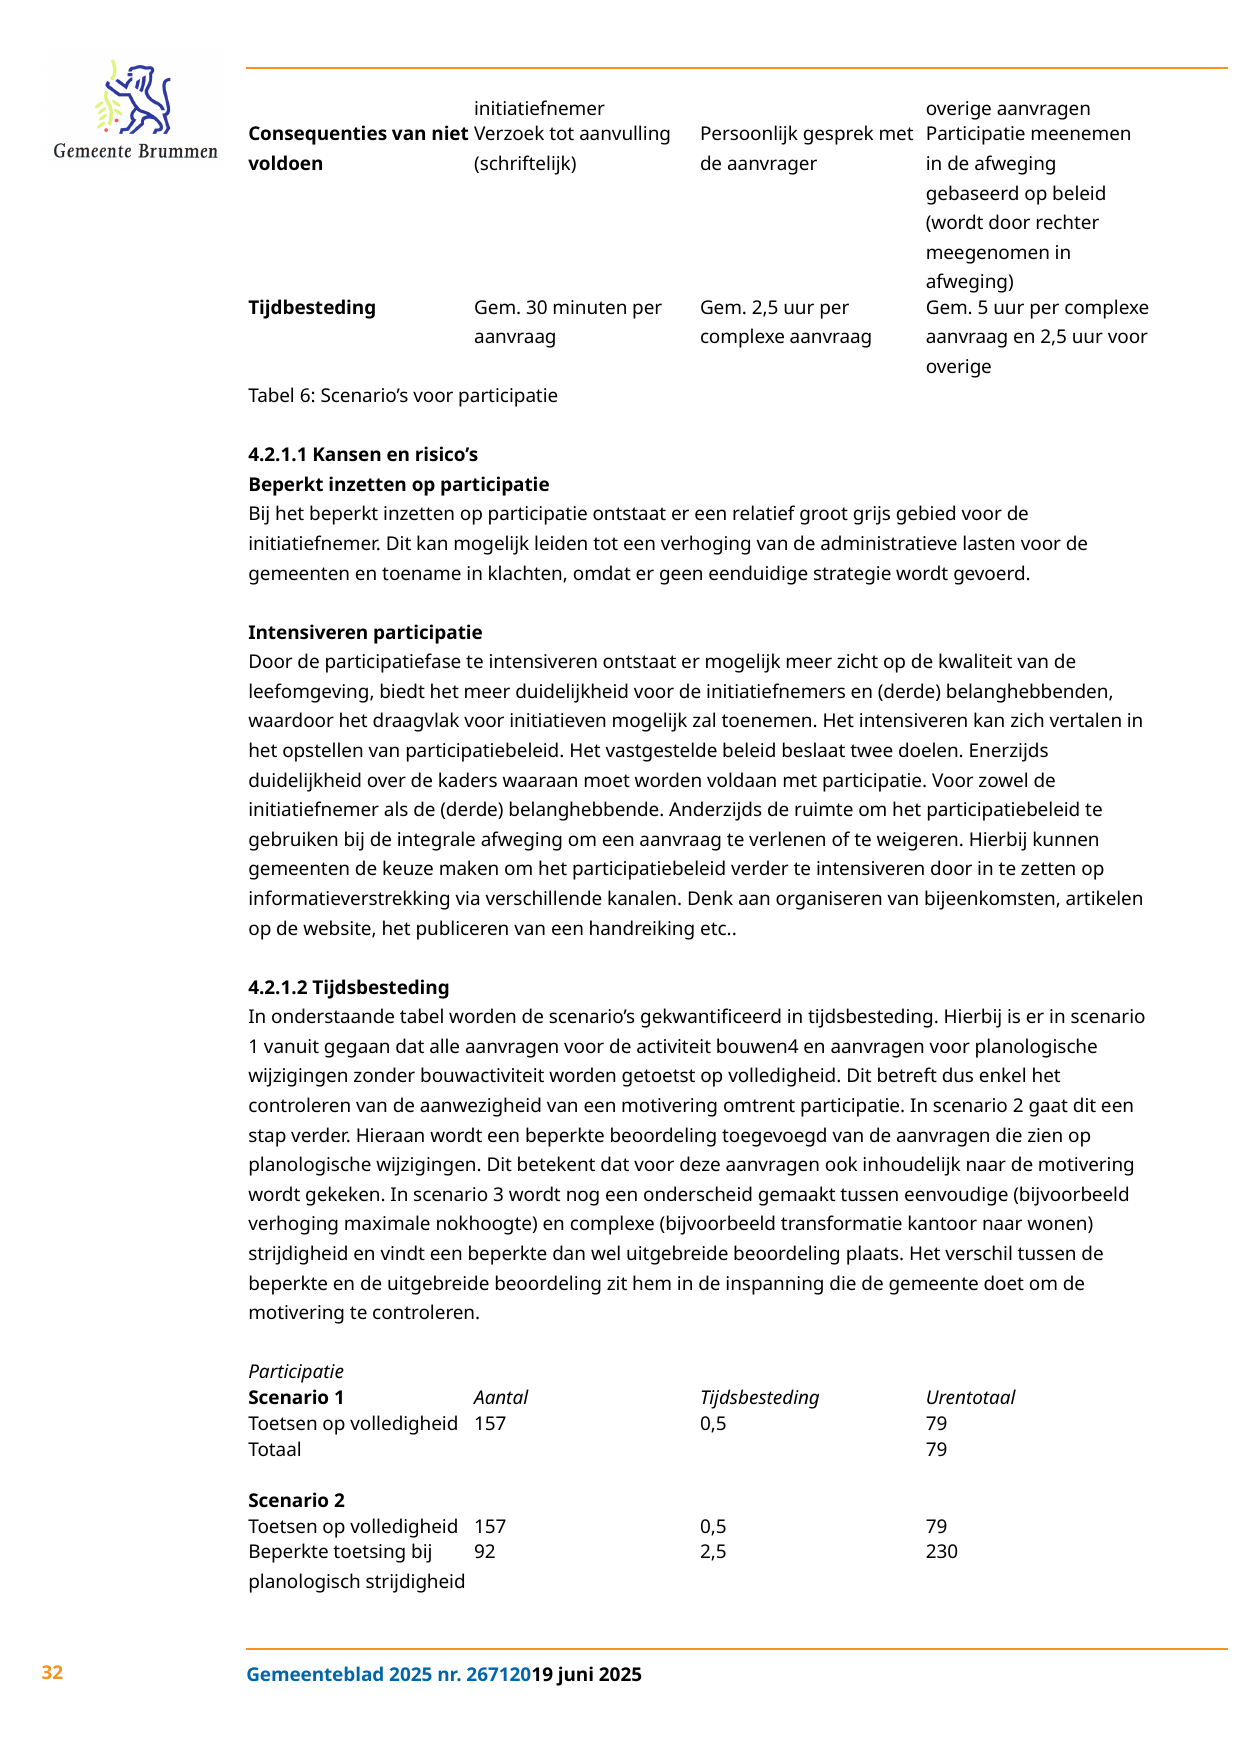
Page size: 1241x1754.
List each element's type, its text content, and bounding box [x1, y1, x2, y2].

table_cell [926, 1487, 1152, 1513]
table_cell [248, 95, 474, 121]
text Tabel 6: Scenario’s voor participatie [248, 382, 1152, 408]
table_cell 92 [474, 1539, 700, 1594]
text Beperkt inzetten op participatie [248, 471, 1152, 497]
table_cell Tijdsbesteding [700, 1384, 926, 1410]
table_cell Scenario 1 [248, 1384, 474, 1410]
table_cell Toetsen op volledigheid [248, 1410, 474, 1436]
text Intensiveren participatie [248, 619, 1152, 645]
table_cell [700, 1487, 926, 1513]
table_cell 0,5 [700, 1410, 926, 1436]
text Bij het beperkt inzetten op participatie ontstaat er een relatief groot grijs gebied voor de initiatiefnemer. Dit kan mogelijk leiden tot een verhoging van de administratieve lasten voor de gemeenten en toename in klachten, omdat er geen eenduidige strategie wordt gevoerd. [248, 501, 1152, 586]
text 4.2.1.1 Kansen en risico’s [248, 441, 1152, 467]
table_cell Consequenties van niet voldoen [248, 121, 474, 294]
table_cell [700, 95, 926, 121]
table_cell [700, 1436, 926, 1462]
text In onderstaande tabel worden de scenario’s gekwantificeerd in tijdsbesteding. Hierbij is er in scenario 1 vanuit gegaan dat alle aanvragen voor de activiteit bouwen4 en aanvragen voor planologische wijzigingen zonder bouwactiviteit worden getoetst op volledigheid. Dit betreft dus enkel het controleren van de aanwezigheid van een motivering omtrent participatie. In scenario 2 gaat dit een stap verder. Hieraan wordt een beperkte beoordeling toegevoegd van de aanvragen die zien op planologische wijzigingen. Dit betekent dat voor deze aanvragen ook inhoudelijk naar de motivering wordt gekeken. In scenario 3 wordt nog een onderscheid gemaakt tussen eenvoudige (bijvoorbeeld verhoging maximale nokhoogte) en complexe (bijvoorbeeld transformatie kantoor naar wonen) strijdigheid en vindt een beperkte dan wel uitgebreide beoordeling plaats. Het verschil tussen de beperkte en de uitgebreide beoordeling zit hem in de inspanning die de gemeente doet om de motivering te controleren. [248, 1003, 1152, 1325]
table_cell 79 [926, 1410, 1152, 1436]
table_cell Totaal [248, 1436, 474, 1462]
table_cell Aantal [474, 1384, 700, 1410]
table_cell [474, 1436, 700, 1462]
table_cell 79 [926, 1436, 1152, 1462]
table_cell Toetsen op volledigheid [248, 1513, 474, 1539]
table_cell Verzoek tot aanvulling (schriftelijk) [474, 121, 700, 294]
text 4.2.1.2 Tijdsbesteding [248, 974, 1152, 1000]
table_cell [926, 1462, 1152, 1487]
table_cell Scenario 2 [248, 1487, 474, 1513]
table_cell initiatiefnemer [474, 95, 700, 121]
text Door de participatiefase te intensiveren ontstaat er mogelijk meer zicht op de kwaliteit van de leefomgeving, biedt het meer duidelijkheid voor de initiatiefnemers en (derde) belanghebbenden, waardoor het draagvlak voor initiatieven mogelijk zal toenemen. Het intensiveren kan zich vertalen in het opstellen van participatiebeleid. Het vastgestelde beleid beslaat twee doelen. Enerzijds duidelijkheid over de kaders waaraan moet worden voldaan met participatie. Voor zowel de initiatiefnemer als de (derde) belanghebbende. Anderzijds de ruimte om het participatiebeleid te gebruiken bij de integrale afweging om een aanvraag te verlenen of te weigeren. Hierbij kunnen gemeenten de keuze maken om het participatiebeleid verder te intensiveren door in te zetten op informatieverstrekking via verschillende kanalen. Denk aan organiseren van bijeenkomsten, artikelen op de website, het publiceren van een handreiking etc.. [248, 648, 1152, 941]
table_cell Urentotaal [926, 1384, 1152, 1410]
table_cell [474, 1462, 700, 1487]
table_cell Persoonlijk gesprek met de aanvrager [700, 121, 926, 294]
picture [41, 47, 231, 172]
table_cell Participatie meenemen in de afweging gebaseerd op beleid (wordt door rechter meegenomen in afweging) [926, 121, 1152, 294]
table_header Participatie [248, 1359, 1152, 1384]
table_cell Gem. 30 minuten per aanvraag [474, 294, 700, 379]
table_cell 157 [474, 1410, 700, 1436]
table_cell 79 [926, 1513, 1152, 1539]
table_cell [700, 1462, 926, 1487]
table_cell 0,5 [700, 1513, 926, 1539]
table_cell [248, 1462, 474, 1487]
table_cell Tijdbesteding [248, 294, 474, 379]
table_cell [474, 1487, 700, 1513]
table_cell Gem. 5 uur per complexe aanvraag en 2,5 uur voor overige [926, 294, 1152, 379]
table_cell 230 [926, 1539, 1152, 1594]
table_cell 2,5 [700, 1539, 926, 1594]
table_cell Beperkte toetsing bij planologisch strijdigheid [248, 1539, 474, 1594]
table_cell 157 [474, 1513, 700, 1539]
table_cell Gem. 2,5 uur per complexe aanvraag [700, 294, 926, 379]
table_cell overige aanvragen [926, 95, 1152, 121]
